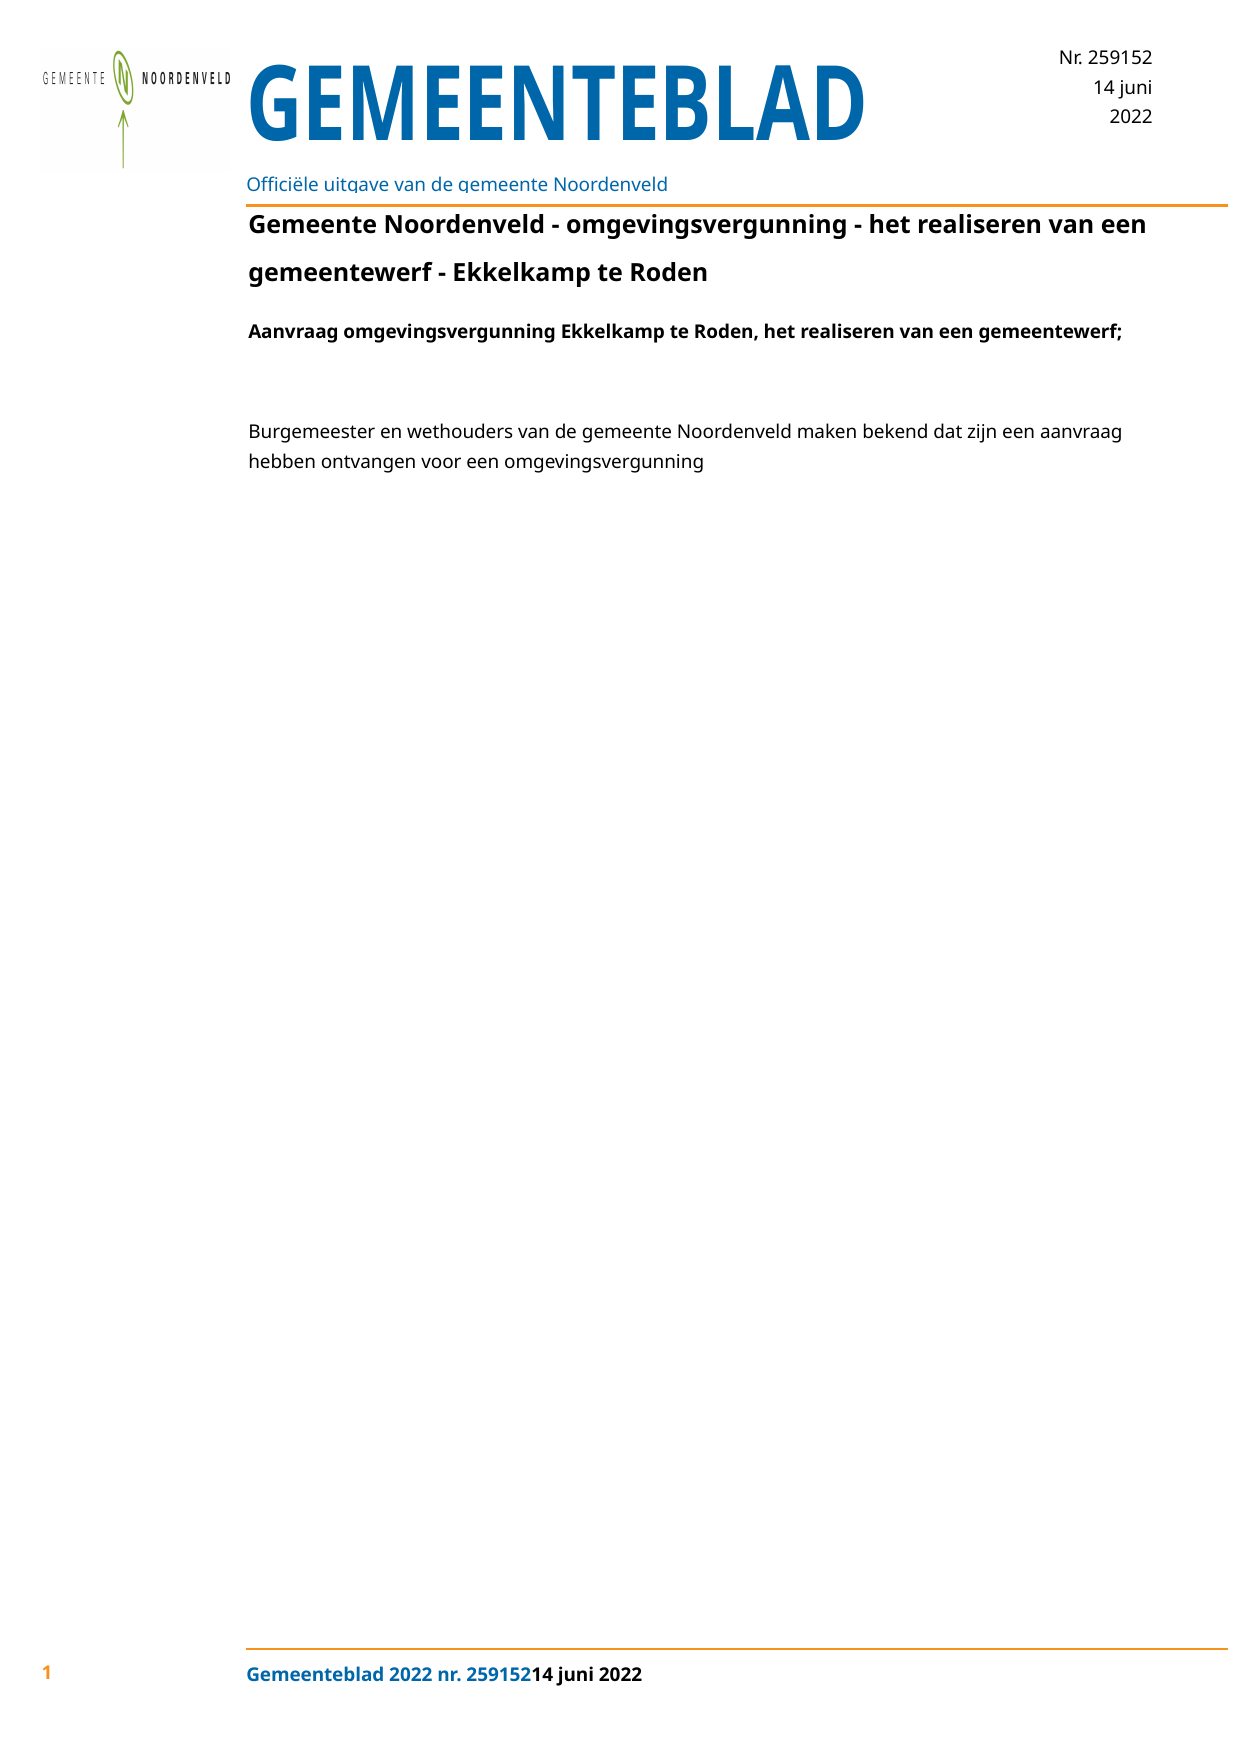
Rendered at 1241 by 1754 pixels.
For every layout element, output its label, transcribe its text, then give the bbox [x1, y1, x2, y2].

picture [41, 47, 231, 172]
text Aanvraag omgevingsvergunning Ekkelkamp te Roden, het realiseren van een gemeentewerf; [248, 318, 1152, 344]
text Burgemeester en wethouders van de gemeente Noordenveld maken bekend dat zijn een aanvraag hebben ontvangen voor een omgevingsvergunning [248, 419, 1152, 474]
text Gemeente Noordenveld - omgevingsvergunning - het realiseren van een gemeentewerf - Ekkelkamp te Roden [248, 207, 1152, 288]
